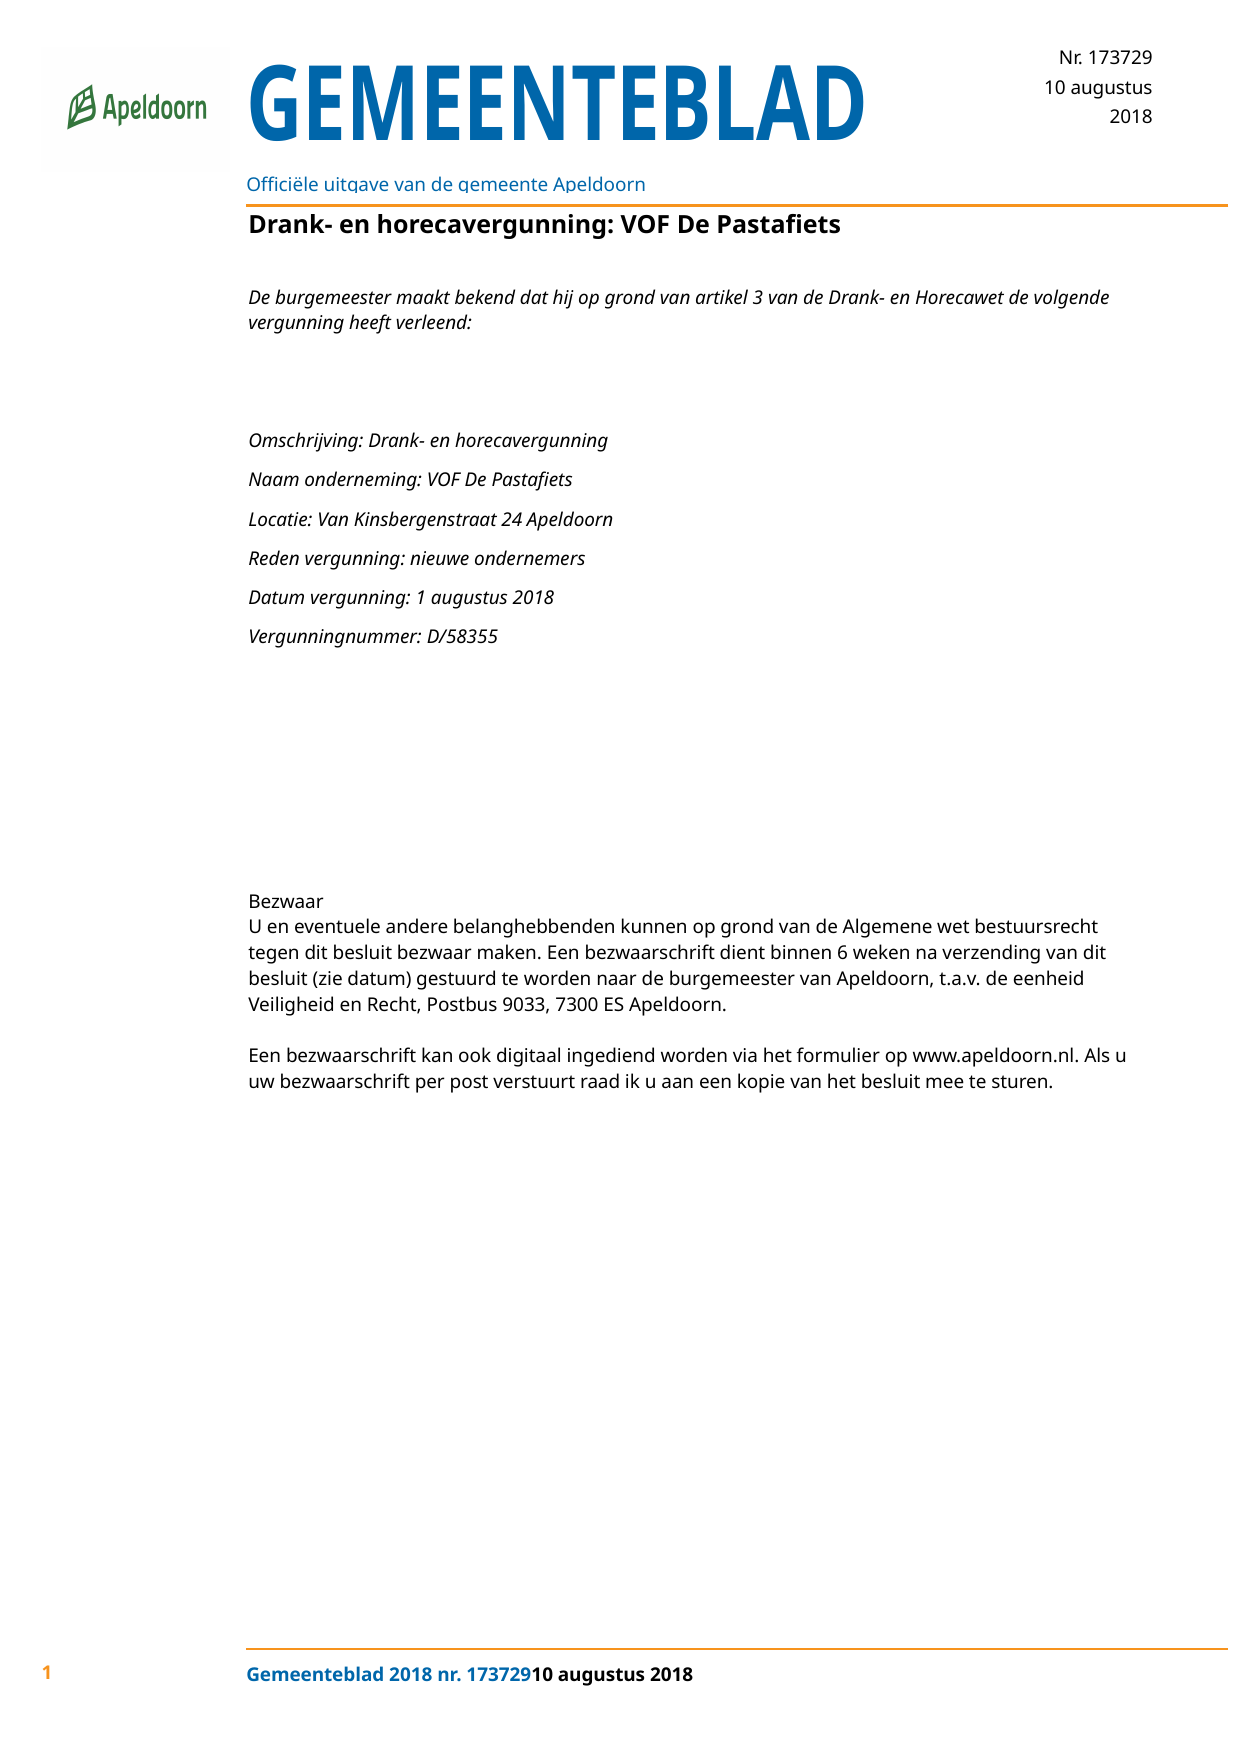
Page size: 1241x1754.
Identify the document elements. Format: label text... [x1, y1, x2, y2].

text Drank- en horecavergunning: VOF De Pastafiets [248, 207, 1152, 241]
text Locatie: Van Kinsbergenstraat 24 Apeldoorn [248, 506, 1152, 532]
text Naam onderneming: VOF De Pastafiets [248, 467, 1152, 492]
text Vergunningnummer: D/58355 [248, 624, 1152, 649]
text Reden vergunning: nieuwe ondernemers [248, 545, 1152, 571]
text Bezwaar [248, 888, 1152, 913]
text Datum vergunning: 1 augustus 2018 [248, 584, 1152, 610]
text Een bezwaarschrift kan ook digitaal ingediend worden via het formulier op www.apeldoorn.nl. Als u uw bezwaarschrift per post verstuurt raad ik u aan een kopie van het besluit mee te sturen. [248, 1042, 1152, 1094]
text U en eventuele andere belanghebbenden kunnen op grond van de Algemene wet bestuursrecht tegen dit besluit bezwaar maken. Een bezwaarschrift dient binnen 6 weken na verzending van dit besluit (zie datum) gestuurd te worden naar de burgemeester van Apeldoorn, t.a.v. de eenheid Veiligheid en Recht, Postbus 9033, 7300 ES Apeldoorn. [248, 913, 1152, 1016]
picture [41, 47, 231, 172]
text De burgemeester maakt bekend dat hij op grond van artikel 3 van de Drank- en Horecawet de volgende vergunning heeft verleend: [248, 284, 1152, 335]
text Omschrijving: Drank- en horecavergunning [248, 427, 1152, 453]
